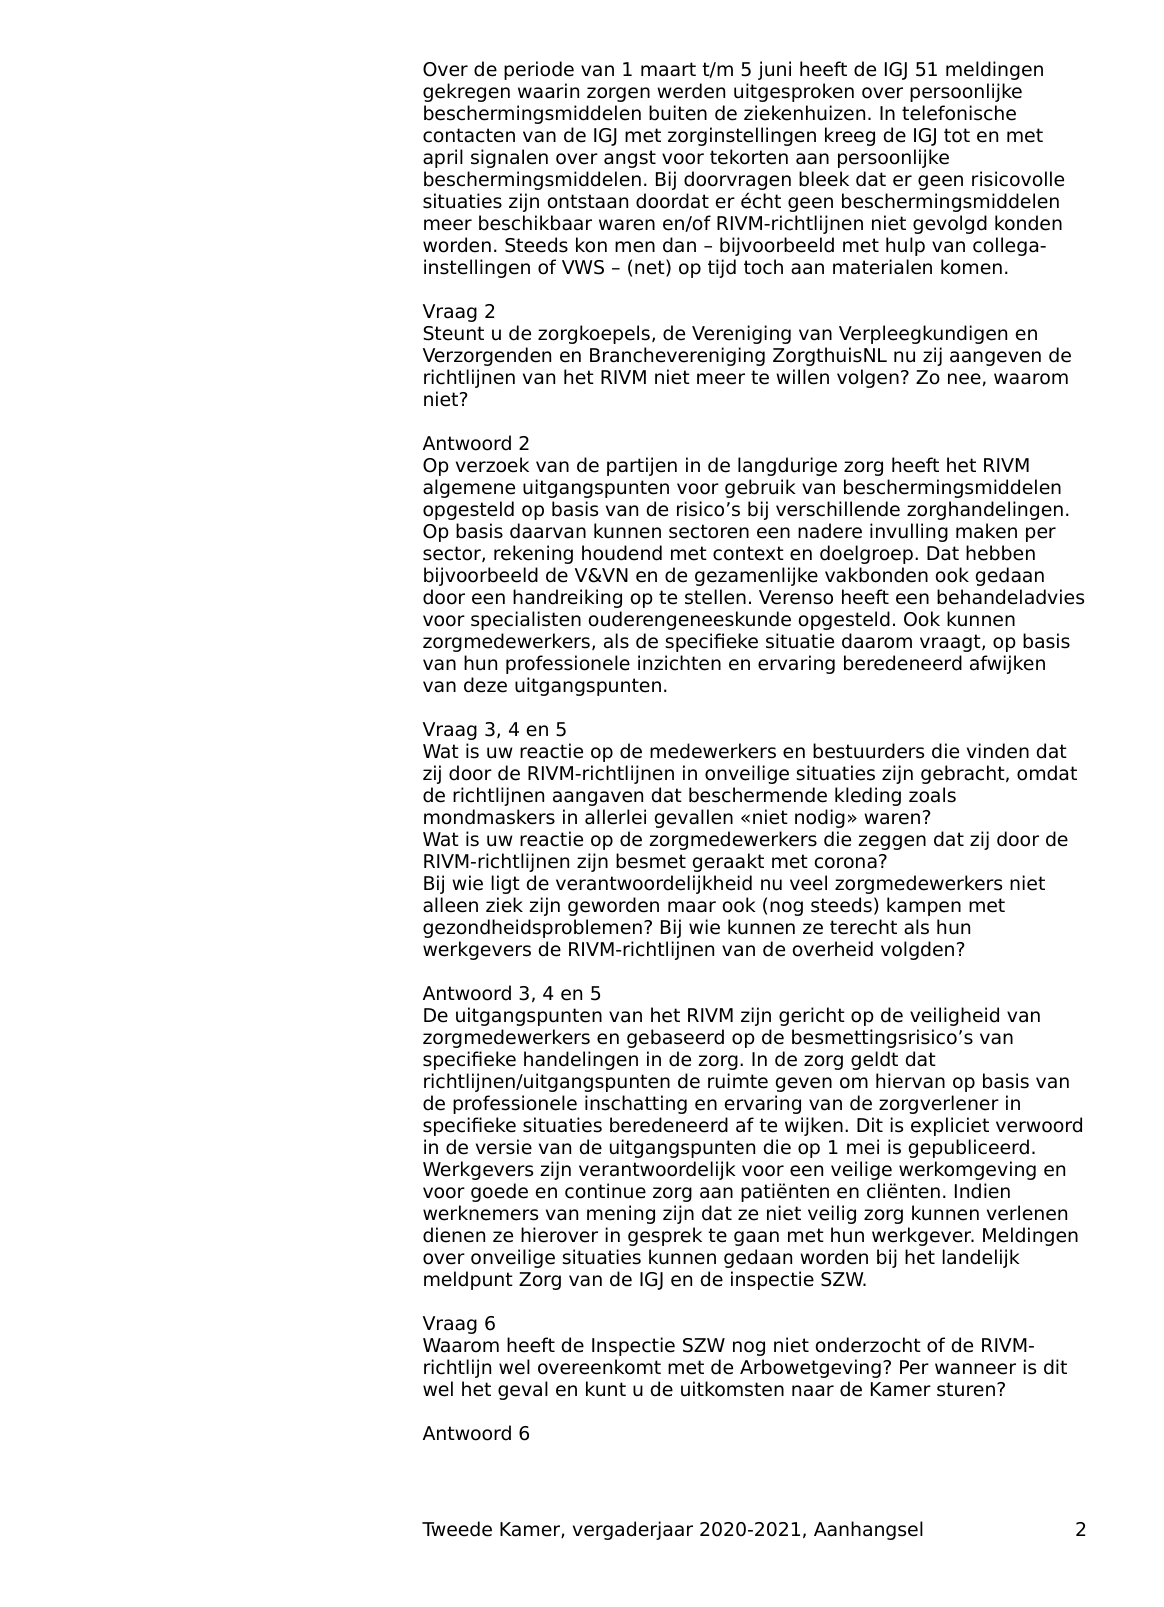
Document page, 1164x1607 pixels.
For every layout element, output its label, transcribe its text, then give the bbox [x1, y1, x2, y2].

text Vraag 2 [422, 301, 1087, 323]
text Wat is uw reactie op de medewerkers en bestuurders die vinden dat zij door de RIVM-richtlijnen in onveilige situaties zijn gebracht, omdat de richtlijnen aangaven dat beschermende kleding zoals mondmaskers in allerlei gevallen «niet nodig» waren? [422, 741, 1087, 829]
text Bij wie ligt de verantwoordelijkheid nu veel zorgmedewerkers niet alleen ziek zijn geworden maar ook (nog steeds) kampen met gezondheidsproblemen? Bij wie kunnen ze terecht als hun werkgevers de RIVM-richtlijnen van de overheid volgden? [422, 873, 1087, 961]
text Op verzoek van de partijen in de langdurige zorg heeft het RIVM algemene uitgangspunten voor gebruik van beschermingsmiddelen opgesteld op basis van de risico’s bij verschillende zorghandelingen. Op basis daarvan kunnen sectoren een nadere invulling maken per sector, rekening houdend met context en doelgroep. Dat hebben bijvoorbeeld de V&VN en de gezamenlijke vakbonden ook gedaan door een handreiking op te stellen. Verenso heeft een behandeladvies voor specialisten ouderengeneeskunde opgesteld. Ook kunnen zorgmedewerkers, als de specifieke situatie daarom vraagt, op basis van hun professionele inzichten en ervaring beredeneerd afwijken van deze uitgangspunten. [422, 455, 1087, 697]
text Antwoord 3, 4 en 5 [422, 983, 1087, 1005]
text Antwoord 6 [422, 1423, 1087, 1445]
text Vraag 3, 4 en 5 [422, 719, 1087, 741]
text Vraag 6 [422, 1313, 1087, 1335]
text Antwoord 2 [422, 433, 1087, 455]
text Over de periode van 1 maart t/m 5 juni heeft de IGJ 51 meldingen gekregen waarin zorgen werden uitgesproken over persoonlijke beschermingsmiddelen buiten de ziekenhuizen. In telefonische contacten van de IGJ met zorginstellingen kreeg de IGJ tot en met april signalen over angst voor tekorten aan persoonlijke beschermingsmiddelen. Bij doorvragen bleek dat er geen risicovolle situaties zijn ontstaan doordat er écht geen beschermingsmiddelen meer beschikbaar waren en/of RIVM-richtlijnen niet gevolgd konden worden. Steeds kon men dan – bijvoorbeeld met hulp van collega-instellingen of VWS – (net) op tijd toch aan materialen komen. [422, 59, 1087, 279]
text Steunt u de zorgkoepels, de Vereniging van Verpleegkundigen en Verzorgenden en Branchevereniging ZorgthuisNL nu zij aangeven de richtlijnen van het RIVM niet meer te willen volgen? Zo nee, waarom niet? [422, 323, 1087, 411]
text De uitgangspunten van het RIVM zijn gericht op de veiligheid van zorgmedewerkers en gebaseerd op de besmettingsrisico’s van specifieke handelingen in de zorg. In de zorg geldt dat richtlijnen/uitgangspunten de ruimte geven om hiervan op basis van de professionele inschatting en ervaring van de zorgverlener in specifieke situaties beredeneerd af te wijken. Dit is expliciet verwoord in de versie van de uitgangspunten die op 1 mei is gepubliceerd. [422, 1005, 1087, 1159]
text Wat is uw reactie op de zorgmedewerkers die zeggen dat zij door de RIVM-richtlijnen zijn besmet geraakt met corona? [422, 829, 1087, 873]
text Waarom heeft de Inspectie SZW nog niet onderzocht of de RIVM-richtlijn wel overeenkomt met de Arbowetgeving? Per wanneer is dit wel het geval en kunt u de uitkomsten naar de Kamer sturen? [422, 1335, 1087, 1401]
text Werkgevers zijn verantwoordelijk voor een veilige werkomgeving en voor goede en continue zorg aan patiënten en cliënten. Indien werknemers van mening zijn dat ze niet veilig zorg kunnen verlenen dienen ze hierover in gesprek te gaan met hun werkgever. Meldingen over onveilige situaties kunnen gedaan worden bij het landelijk meldpunt Zorg van de IGJ en de inspectie SZW. [422, 1159, 1087, 1291]
